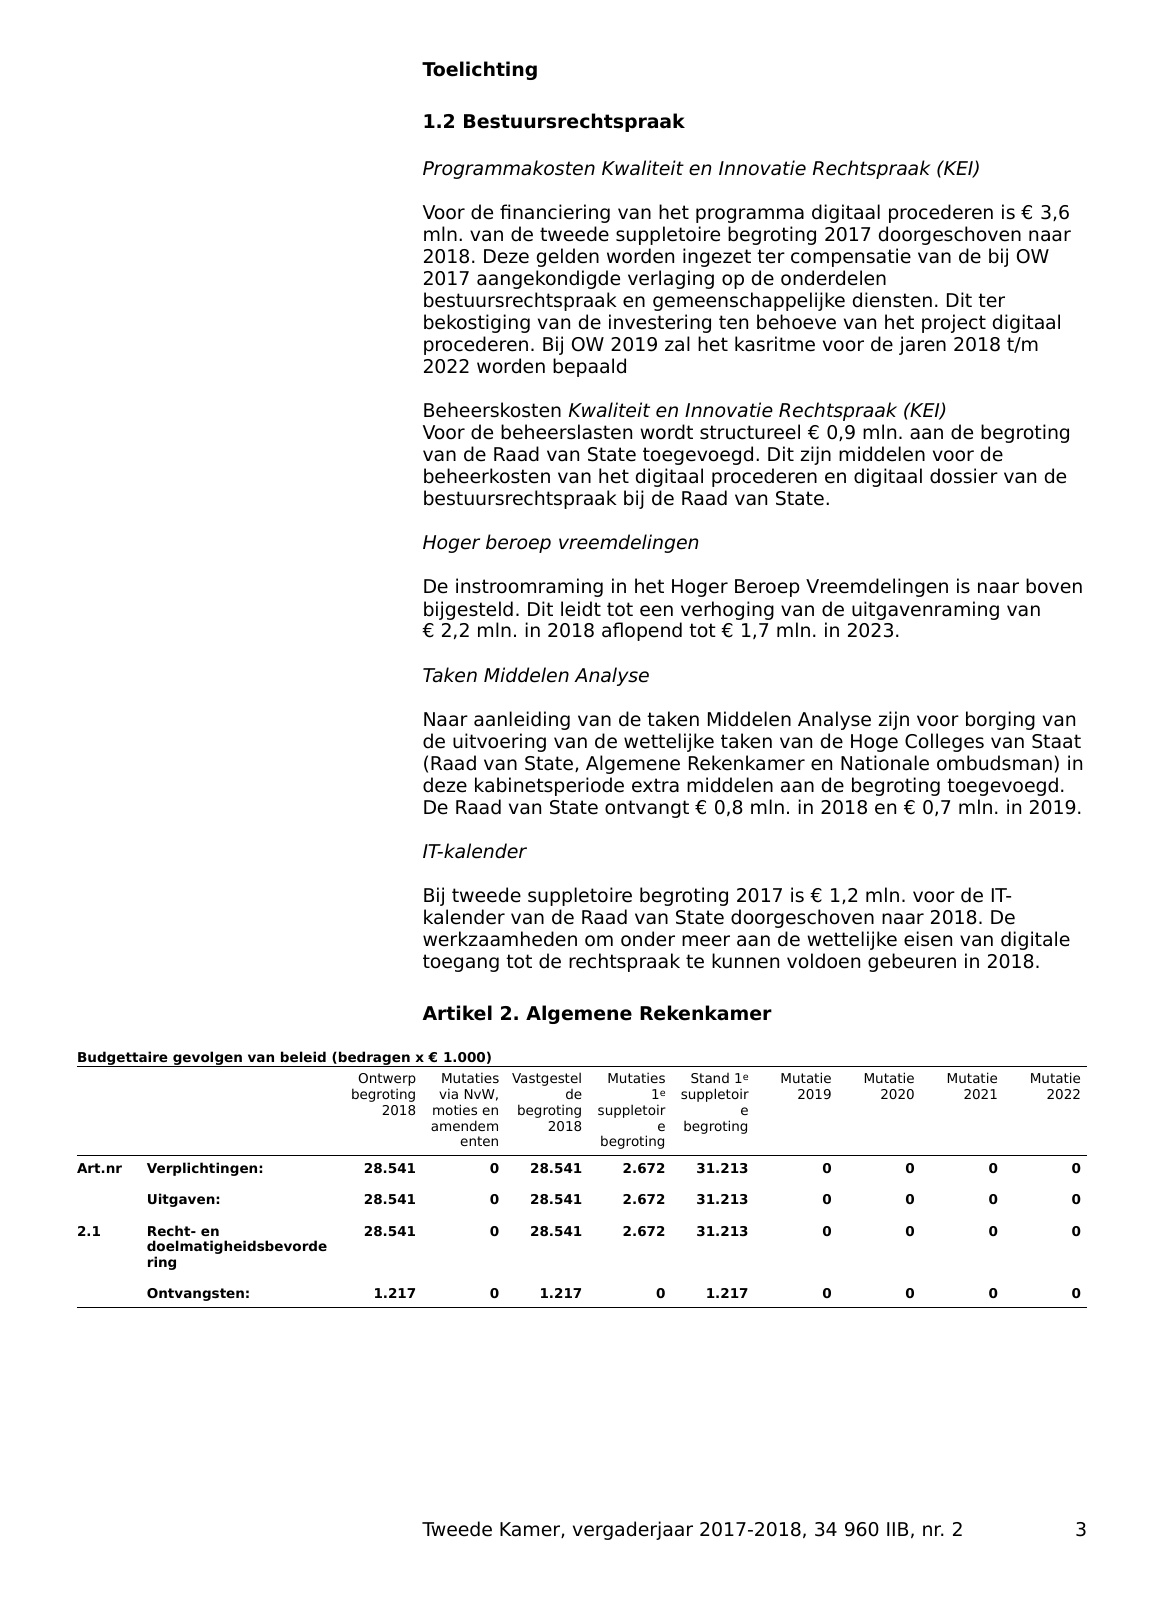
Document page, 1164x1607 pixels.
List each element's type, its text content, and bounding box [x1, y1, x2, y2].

subtitle Artikel 2. Algemene Rekenkamer [422, 1003, 1087, 1025]
table_cell [671, 1208, 754, 1223]
table_cell [837, 1271, 920, 1286]
table_cell 0 [422, 1286, 505, 1307]
table_cell 0 [1004, 1223, 1087, 1271]
table_cell 0 [837, 1223, 920, 1271]
table_header Budgettaire gevolgen van beleid (bedragen x € 1.000) [77, 1050, 1087, 1066]
table_cell Stand 1e suppletoire begroting [671, 1067, 754, 1155]
table_cell 28.541 [505, 1192, 588, 1208]
table_cell 31.213 [671, 1192, 754, 1208]
table_cell [141, 1067, 339, 1155]
table_cell 1.217 [339, 1286, 422, 1307]
table_cell [77, 1192, 141, 1208]
table_cell 0 [920, 1156, 1003, 1176]
table_cell Mutaties 1e suppletoire begroting [588, 1067, 671, 1155]
subtitle 1.2 Bestuursrechtspraak [422, 111, 1087, 133]
table_cell Mutatie 2021 [920, 1067, 1003, 1155]
text Voor de beheerslasten wordt structureel € 0,9 mln. aan de begroting van de Raad van State toegevoegd. Dit zijn middelen voor de beheerkosten van het digitaal procederen en digitaal dossier van de bestuursrechtspraak bij de Raad van State. [422, 422, 1087, 510]
table_cell [77, 1286, 141, 1307]
table_cell Ontwerp begroting 2018 [339, 1067, 422, 1155]
table_cell Recht- en doelmatigheidsbevordering [141, 1223, 339, 1271]
table_cell 0 [920, 1192, 1003, 1208]
table_cell [754, 1176, 837, 1192]
table_cell 28.541 [339, 1192, 422, 1208]
table_cell 0 [588, 1286, 671, 1307]
table_cell 0 [920, 1223, 1003, 1271]
table_cell [77, 1067, 141, 1155]
table_cell 31.213 [671, 1156, 754, 1176]
table_cell 28.541 [505, 1223, 588, 1271]
table_cell 2.672 [588, 1192, 671, 1208]
table_cell [920, 1176, 1003, 1192]
table_cell 28.541 [339, 1223, 422, 1271]
text Voor de financiering van het programma digitaal procederen is € 3,6 mln. van de tweede suppletoire begroting 2017 doorgeschoven naar 2018. Deze gelden worden ingezet ter compensatie van de bij OW 2017 aangekondigde verlaging op de onderdelen bestuursrechtspraak en gemeenschappelijke diensten. Dit ter bekostiging van de investering ten behoeve van het project digitaal procederen. Bij OW 2019 zal het kasritme voor de jaren 2018 t/m 2022 worden bepaald [422, 202, 1087, 378]
table_cell [754, 1271, 837, 1286]
table_cell [77, 1271, 141, 1286]
table_cell Vastgestelde begroting 2018 [505, 1067, 588, 1155]
table_cell [505, 1208, 588, 1223]
table_cell 28.541 [505, 1156, 588, 1176]
table_cell Mutatie 2020 [837, 1067, 920, 1155]
table_cell [920, 1208, 1003, 1223]
table_cell 0 [422, 1156, 505, 1176]
table_cell 2.672 [588, 1156, 671, 1176]
text Beheerskosten Kwaliteit en Innovatie Rechtspraak (KEI) [422, 400, 1087, 422]
table_cell [588, 1271, 671, 1286]
table_cell Mutatie 2022 [1004, 1067, 1087, 1155]
table_cell [422, 1271, 505, 1286]
text De instroomraming in het Hoger Beroep Vreemdelingen is naar boven bijgesteld. Dit leidt tot een verhoging van de uitgavenraming van € 2,2 mln. in 2018 aflopend tot € 1,7 mln. in 2023. [422, 576, 1087, 642]
table_cell 0 [754, 1192, 837, 1208]
subtitle Taken Middelen Analyse [422, 664, 1087, 687]
table_cell [339, 1271, 422, 1286]
table_cell Art.nr [77, 1156, 141, 1176]
table_cell 0 [1004, 1286, 1087, 1307]
table_cell [141, 1176, 339, 1192]
table_cell 2.1 [77, 1223, 141, 1271]
table_cell Uitgaven: [141, 1192, 339, 1208]
table_cell 0 [1004, 1156, 1087, 1176]
table_cell [837, 1208, 920, 1223]
table_cell [339, 1176, 422, 1192]
table_cell [671, 1271, 754, 1286]
table_cell [671, 1176, 754, 1192]
table_cell [588, 1176, 671, 1192]
table_cell [339, 1208, 422, 1223]
table_cell 0 [837, 1286, 920, 1307]
table_cell [1004, 1176, 1087, 1192]
table_cell [1004, 1271, 1087, 1286]
subtitle Hoger beroep vreemdelingen [422, 532, 1087, 554]
table_cell 0 [1004, 1192, 1087, 1208]
table_cell 0 [837, 1156, 920, 1176]
table_cell 1.217 [505, 1286, 588, 1307]
table_cell [920, 1271, 1003, 1286]
text Naar aanleiding van de taken Middelen Analyse zijn voor borging van de uitvoering van de wettelijke taken van de Hoge Colleges van Staat (Raad van State, Algemene Rekenkamer en Nationale ombudsman) in deze kabinetsperiode extra middelen aan de begroting toegevoegd. De Raad van State ontvangt € 0,8 mln. in 2018 en € 0,7 mln. in 2019. [422, 709, 1087, 819]
table_cell Mutaties via NvW, moties en amendementen [422, 1067, 505, 1155]
table_cell 28.541 [339, 1156, 422, 1176]
text Bij tweede suppletoire begroting 2017 is € 1,2 mln. voor de IT-kalender van de Raad van State doorgeschoven naar 2018. De werkzaamheden om onder meer aan de wettelijke eisen van digitale toegang tot de rechtspraak te kunnen voldoen gebeuren in 2018. [422, 885, 1087, 973]
table_cell 0 [920, 1286, 1003, 1307]
subtitle IT-kalender [422, 841, 1087, 863]
table_cell [505, 1176, 588, 1192]
table_cell [77, 1208, 141, 1223]
table_cell [141, 1271, 339, 1286]
table_cell 0 [754, 1286, 837, 1307]
table_cell [1004, 1208, 1087, 1223]
table_cell 2.672 [588, 1223, 671, 1271]
table_cell 0 [754, 1156, 837, 1176]
table_cell [422, 1176, 505, 1192]
table_cell 0 [422, 1223, 505, 1271]
table_cell [77, 1176, 141, 1192]
subtitle Toelichting [422, 59, 1087, 81]
table_cell [422, 1208, 505, 1223]
table_cell 0 [422, 1192, 505, 1208]
table_cell 0 [754, 1223, 837, 1271]
table_cell Verplichtingen: [141, 1156, 339, 1176]
table_cell [754, 1208, 837, 1223]
table_cell [837, 1176, 920, 1192]
table_cell 1.217 [671, 1286, 754, 1307]
subtitle Programmakosten Kwaliteit en Innovatie Rechtspraak (KEI) [422, 158, 1087, 180]
table_cell Mutatie 2019 [754, 1067, 837, 1155]
table_cell [588, 1208, 671, 1223]
table_cell Ontvangsten: [141, 1286, 339, 1307]
table_cell [141, 1208, 339, 1223]
table_cell 31.213 [671, 1223, 754, 1271]
table_cell 0 [837, 1192, 920, 1208]
table_cell [505, 1271, 588, 1286]
